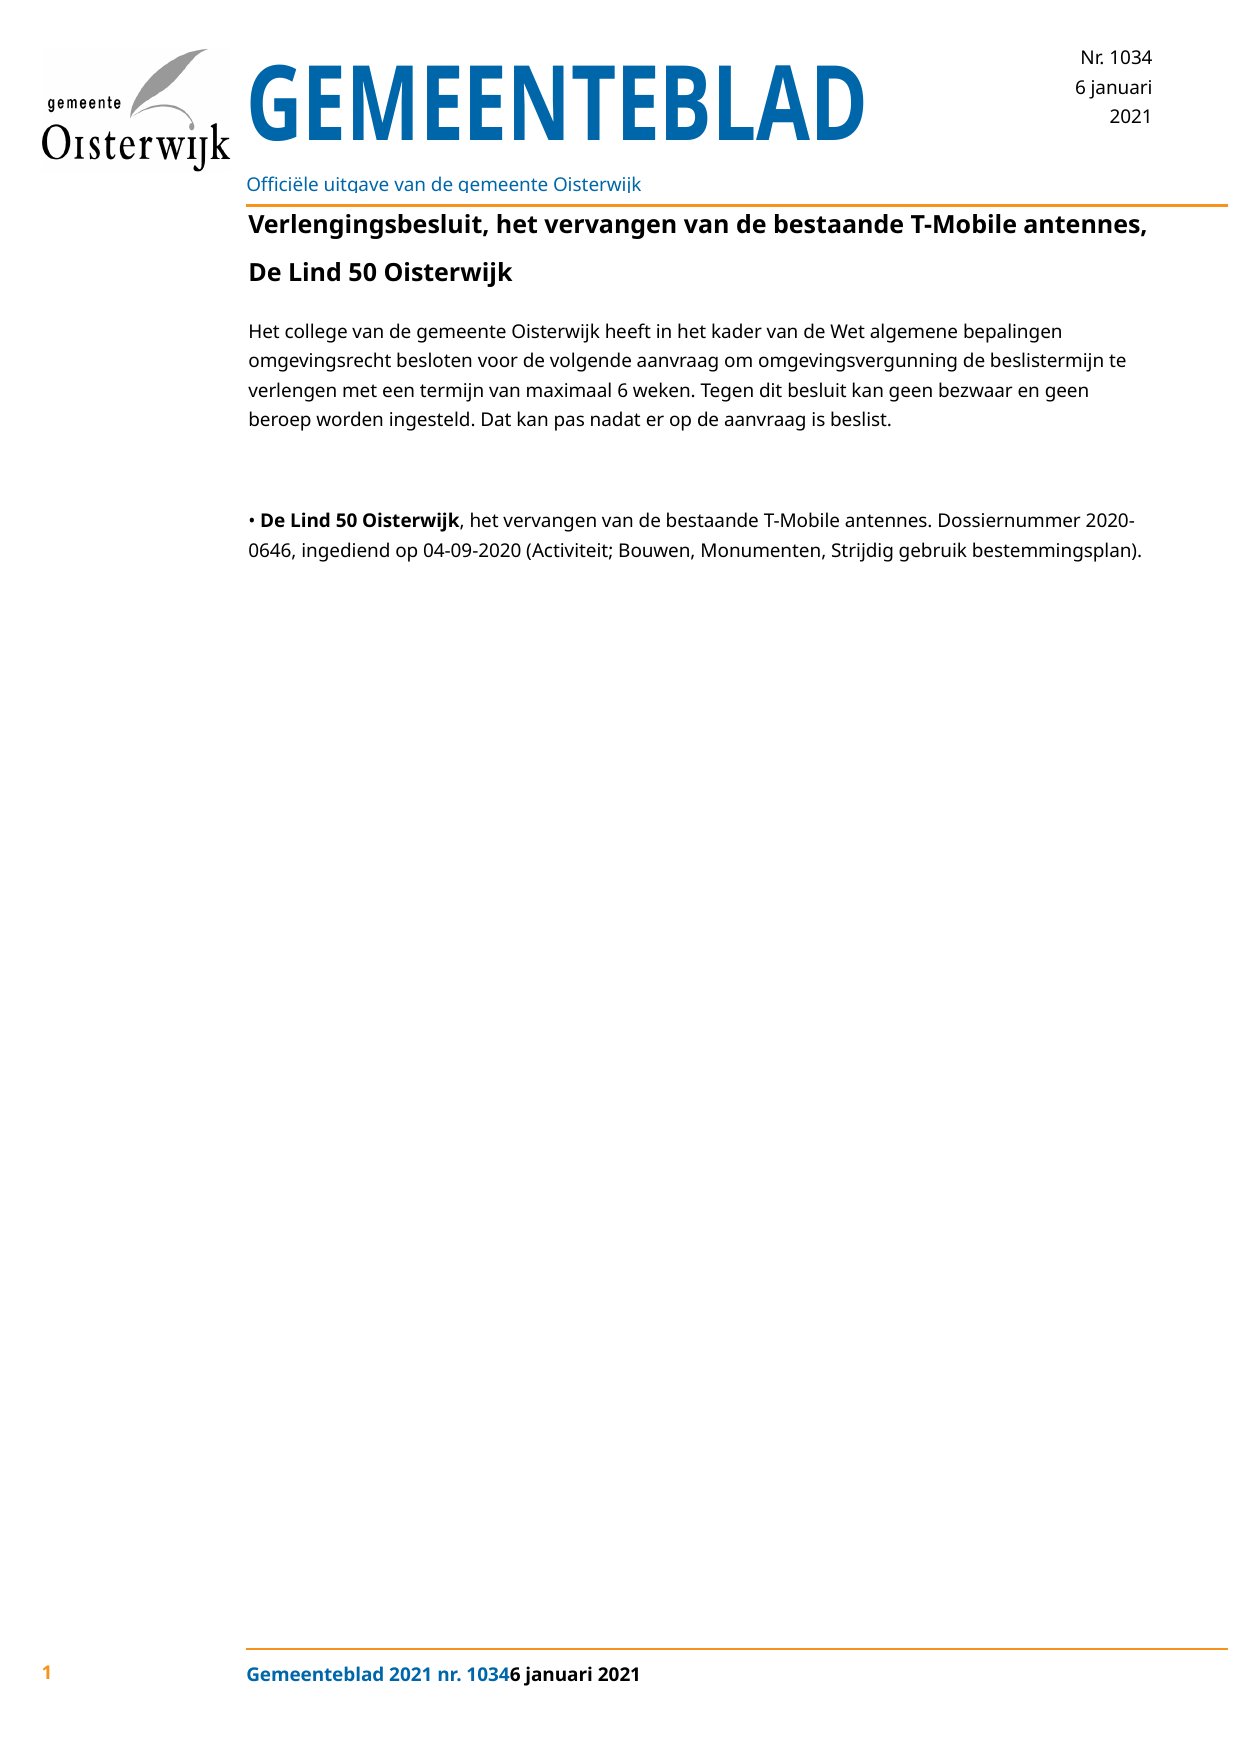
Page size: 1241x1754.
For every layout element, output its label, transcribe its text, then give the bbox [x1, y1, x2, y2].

text • De Lind 50 Oisterwijk, het vervangen van de bestaande T-Mobile antennes. Dossiernummer 2020-0646, ingediend op 04-09-2020 (Activiteit; Bouwen, Monumenten, Strijdig gebruik bestemmingsplan). [248, 507, 1152, 563]
picture [41, 47, 231, 172]
text Verlengingsbesluit, het vervangen van de bestaande T-Mobile antennes, De Lind 50 Oisterwijk [248, 207, 1152, 288]
text Het college van de gemeente Oisterwijk heeft in het kader van de Wet algemene bepalingen omgevingsrecht besloten voor de volgende aanvraag om omgevingsvergunning de beslistermijn te verlengen met een termijn van maximaal 6 weken. Tegen dit besluit kan geen bezwaar en geen beroep worden ingesteld. Dat kan pas nadat er op de aanvraag is beslist. [248, 318, 1152, 432]
